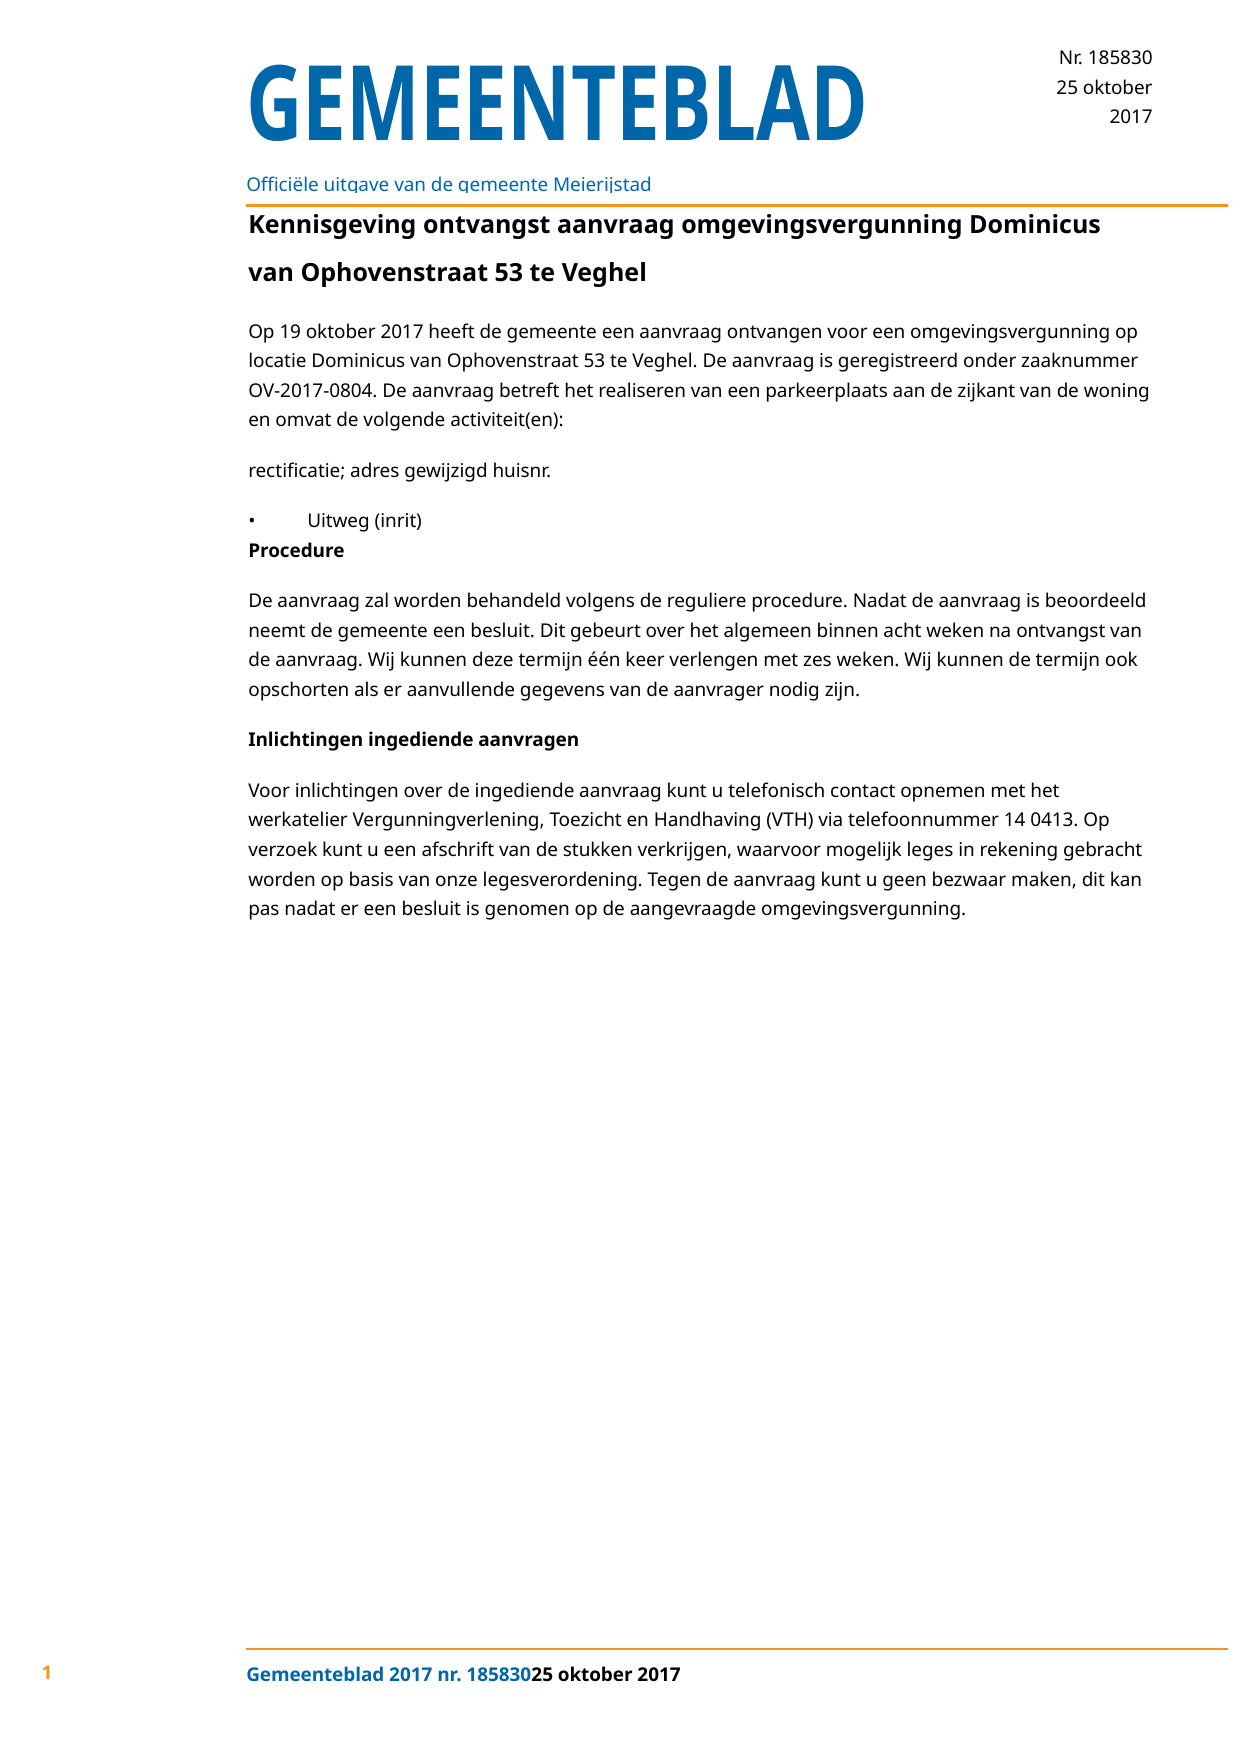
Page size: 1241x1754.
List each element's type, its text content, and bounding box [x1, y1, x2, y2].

list Uitweg (inrit) [248, 507, 1152, 533]
text Voor inlichtingen over de ingediende aanvraag kunt u telefonisch contact opnemen met het werkatelier Vergunningverlening, Toezicht en Handhaving (VTH) via telefoonnummer 14 0413. Op verzoek kunt u een afschrift van de stukken verkrijgen, waarvoor mogelijk leges in rekening gebracht worden op basis van onze legesverordening. Tegen de aanvraag kunt u geen bezwaar maken, dit kan pas nadat er een besluit is genomen op de aangevraagde omgevingsvergunning. [248, 777, 1152, 921]
text rectificatie; adres gewijzigd huisnr. [248, 457, 1152, 483]
picture [41, 47, 231, 172]
text Procedure [248, 537, 1152, 563]
text De aanvraag zal worden behandeld volgens de reguliere procedure. Nadat de aanvraag is beoordeeld neemt de gemeente een besluit. Dit gebeurt over het algemeen binnen acht weken na ontvangst van de aanvraag. Wij kunnen deze termijn één keer verlengen met zes weken. Wij kunnen de termijn ook opschorten als er aanvullende gegevens van de aanvrager nodig zijn. [248, 587, 1152, 702]
text Kennisgeving ontvangst aanvraag omgevingsvergunning Dominicus van Ophovenstraat 53 te Veghel [248, 207, 1152, 288]
text Inlichtingen ingediende aanvragen [248, 727, 1152, 752]
text Op 19 oktober 2017 heeft de gemeente een aanvraag ontvangen voor een omgevingsvergunning op locatie Dominicus van Ophovenstraat 53 te Veghel. De aanvraag is geregistreerd onder zaaknummer OV-2017-0804. De aanvraag betreft het realiseren van een parkeerplaats aan de zijkant van de woning en omvat de volgende activiteit(en): [248, 318, 1152, 432]
